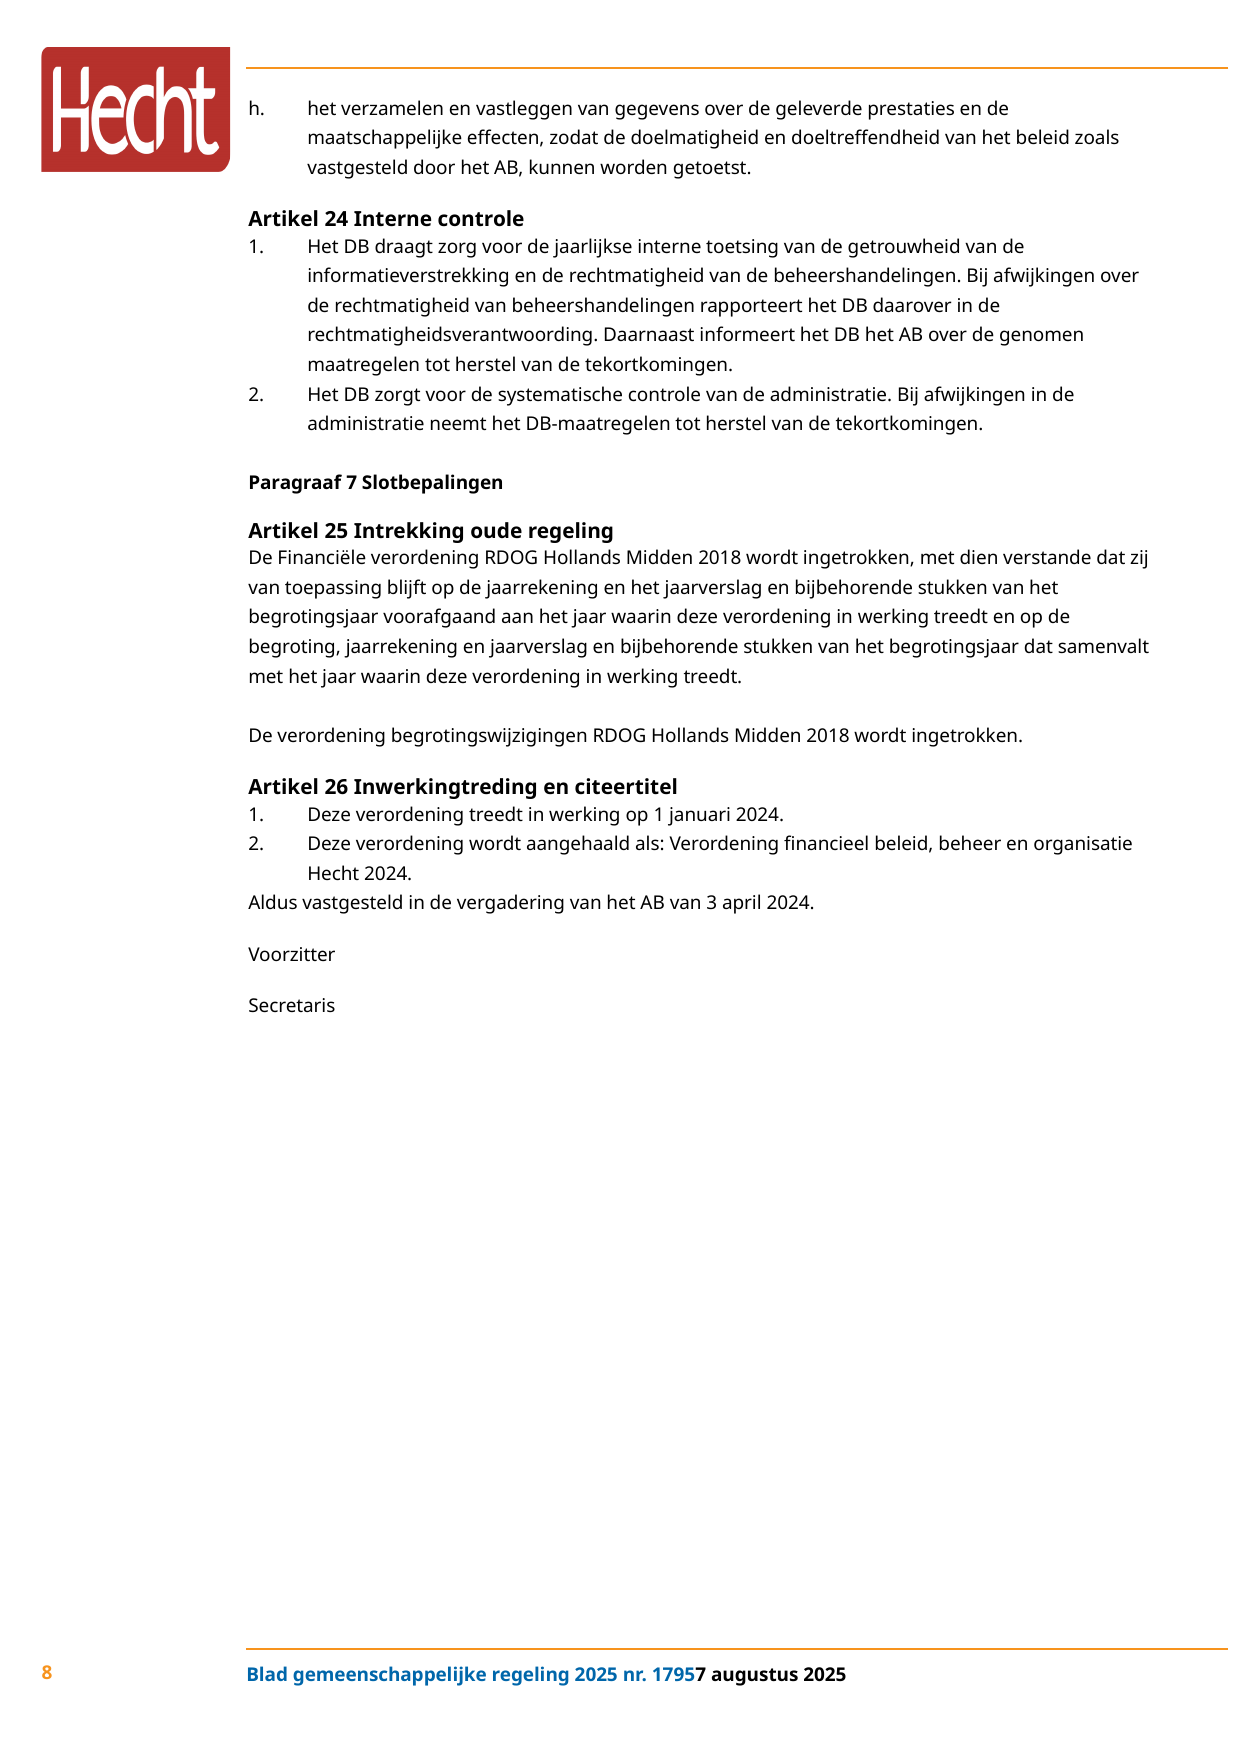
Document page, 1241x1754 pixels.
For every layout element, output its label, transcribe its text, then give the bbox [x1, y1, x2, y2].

text Aldus vastgesteld in de vergadering van het AB van 3 april 2024. [248, 889, 1152, 915]
text Paragraaf 7 Slotbepalingen [248, 469, 1152, 495]
text De verordening begrotingswijzigingen RDOG Hollands Midden 2018 wordt ingetrokken. [248, 722, 1152, 748]
list het verzamelen en vastleggen van gegevens over de geleverde prestaties en de maatschappelijke effecten, zodat de doelmatigheid en doeltreffendheid van het beleid zoals vastgesteld door het AB, kunnen worden getoetst. [248, 95, 1152, 180]
list Deze verordening treedt in werking op 1 januari 2024. [248, 801, 1152, 827]
list Het DB draagt zorg voor de jaarlijkse interne toetsing van de getrouwheid van de informatieverstrekking en de rechtmatigheid van de beheershandelingen. Bij afwijkingen over de rechtmatigheid van beheershandelingen rapporteert het DB daarover in de rechtmatigheidsverantwoording. Daarnaast informeert het DB het AB over de genomen maatregelen tot herstel van de tekortkomingen. [248, 233, 1152, 377]
text Voorzitter [248, 941, 1152, 967]
text Artikel 26 Inwerkingtreding en citeertitel [248, 772, 1152, 801]
text De Financiële verordening RDOG Hollands Midden 2018 wordt ingetrokken, met dien verstande dat zij van toepassing blijft op de jaarrekening en het jaarverslag en bijbehorende stukken van het begrotingsjaar voorafgaand aan het jaar waarin deze verordening in werking treedt en op de begroting, jaarrekening en jaarverslag en bijbehorende stukken van het begrotingsjaar dat samenvalt met het jaar waarin deze verordening in werking treedt. [248, 544, 1152, 688]
picture [41, 47, 231, 172]
list Het DB zorgt voor de systematische controle van de administratie. Bij afwijkingen in de administratie neemt het DB-maatregelen tot herstel van de tekortkomingen. [248, 381, 1152, 436]
text Artikel 25 Intrekking oude regeling [248, 516, 1152, 544]
list Deze verordening wordt aangehaald als: Verordening financieel beleid, beheer en organisatie Hecht 2024. [248, 830, 1152, 886]
text Artikel 24 Interne controle [248, 204, 1152, 233]
text Secretaris [248, 992, 1152, 1018]
